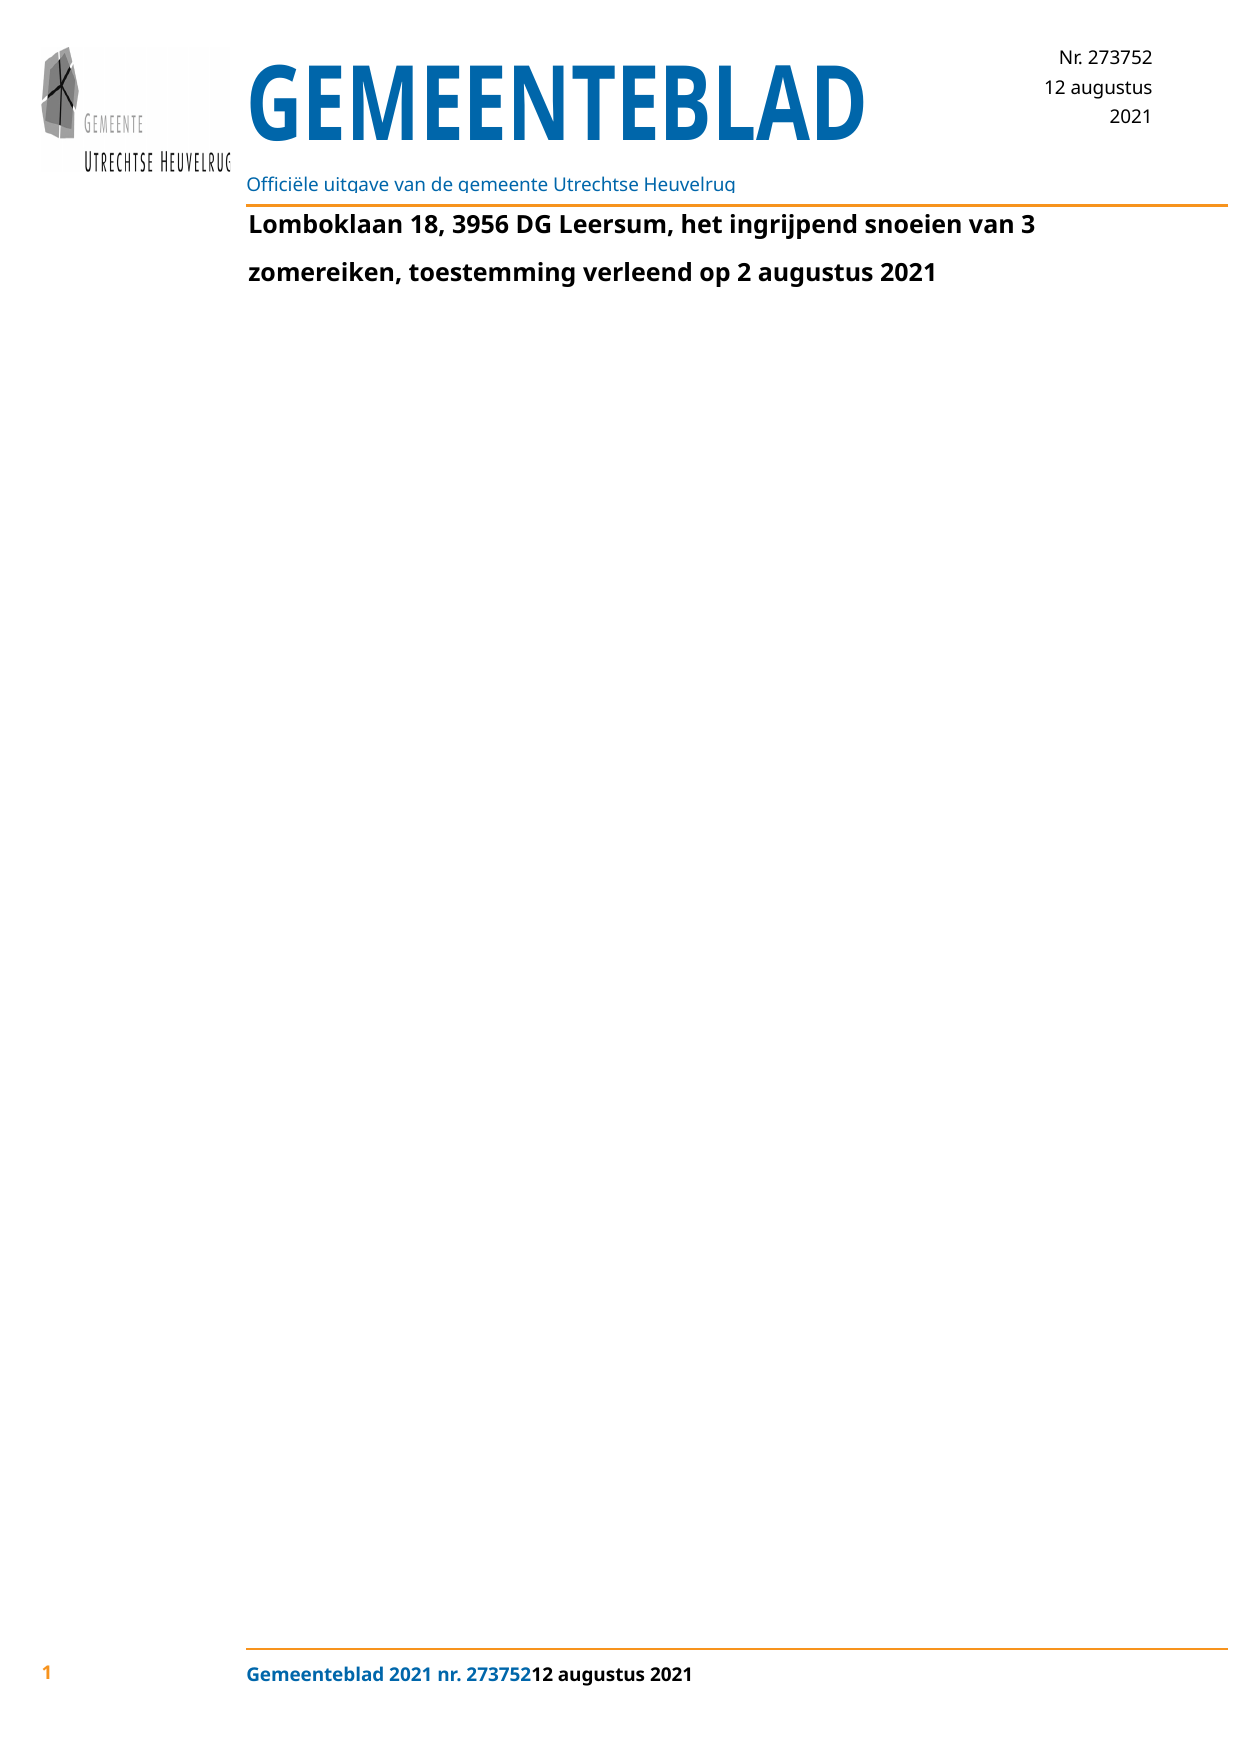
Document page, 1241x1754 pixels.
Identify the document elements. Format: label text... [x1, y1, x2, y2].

text Lomboklaan 18, 3956 DG Leersum, het ingrijpend snoeien van 3 zomereiken, toestemming verleend op 2 augustus 2021 [248, 207, 1152, 288]
picture [41, 47, 231, 172]
